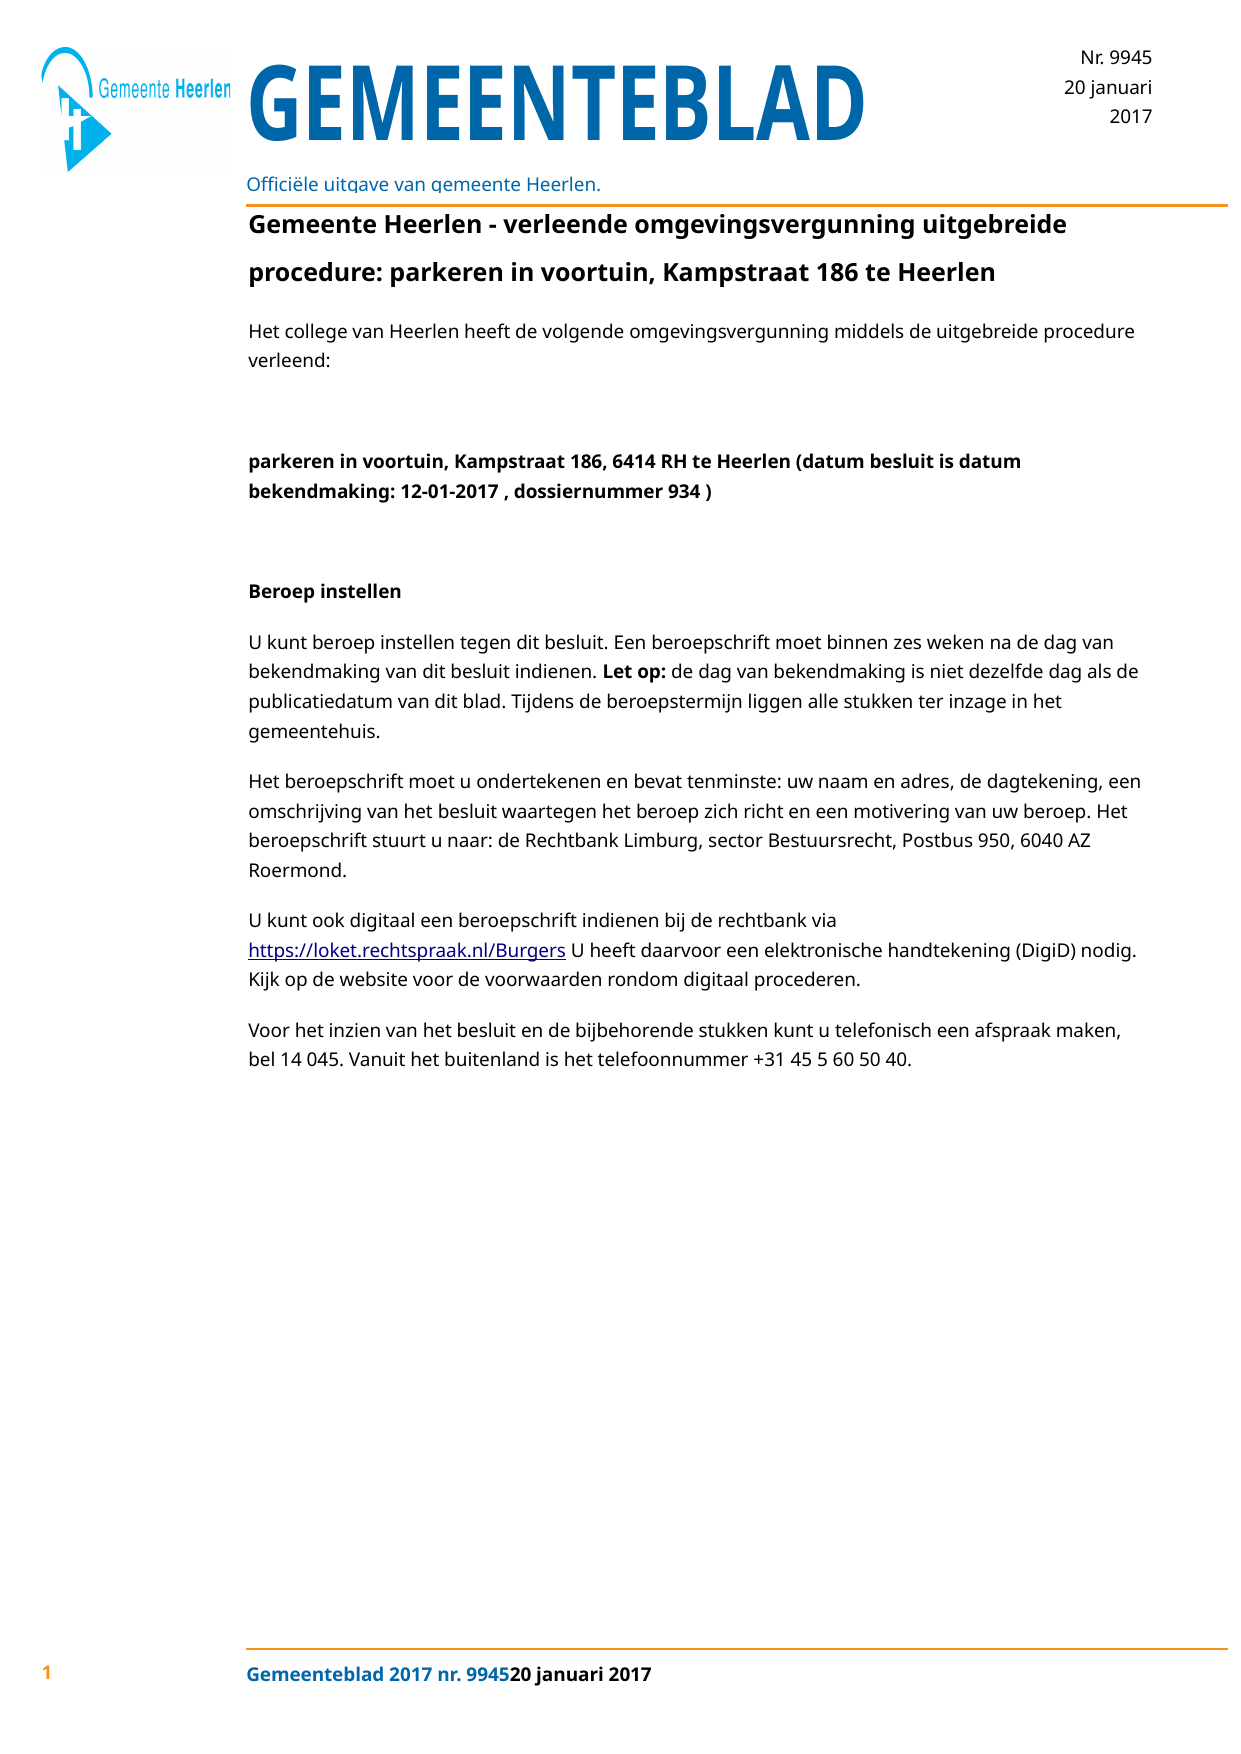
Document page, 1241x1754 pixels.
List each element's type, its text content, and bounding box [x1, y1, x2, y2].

text U kunt beroep instellen tegen dit besluit. Een beroepschrift moet binnen zes weken na de dag van bekendmaking van dit besluit indienen. Let op: de dag van bekendmaking is niet dezelfde dag als de publicatiedatum van dit blad. Tijdens de beroepstermijn liggen alle stukken ter inzage in het gemeentehuis. [248, 629, 1152, 744]
text Het beroepschrift moet u ondertekenen en bevat tenminste: uw naam en adres, de dagtekening, een omschrijving van het besluit waartegen het beroep zich richt en een motivering van uw beroep. Het beroepschrift stuurt u naar: de Rechtbank Limburg, sector Bestuursrecht, Postbus 950, 6040 AZ Roermond. [248, 768, 1152, 883]
picture [41, 47, 231, 172]
text Beroep instellen [248, 579, 1152, 604]
text U kunt ook digitaal een beroepschrift indienen bij de rechtbank via https://loket.rechtspraak.nl/Burgers U heeft daarvoor een elektronische handtekening (DigiD) nodig. Kijk op de website voor de voorwaarden rondom digitaal procederen. [248, 907, 1152, 992]
text Het college van Heerlen heeft de volgende omgevingsvergunning middels de uitgebreide procedure verleend: [248, 318, 1152, 373]
text Voor het inzien van het besluit en de bijbehorende stukken kunt u telefonisch een afspraak maken, bel 14 045. Vanuit het buitenland is het telefoonnummer +31 45 5 60 50 40. [248, 1017, 1152, 1072]
text parkeren in voortuin, Kampstraat 186, 6414 RH te Heerlen (datum besluit is datum bekendmaking: 12-01-2017 , dossiernummer 934 ) [248, 448, 1152, 504]
picture [41, 47, 58, 70]
text Gemeente Heerlen - verleende omgevingsvergunning uitgebreide procedure: parkeren in voortuin, Kampstraat 186 te Heerlen [248, 207, 1152, 288]
